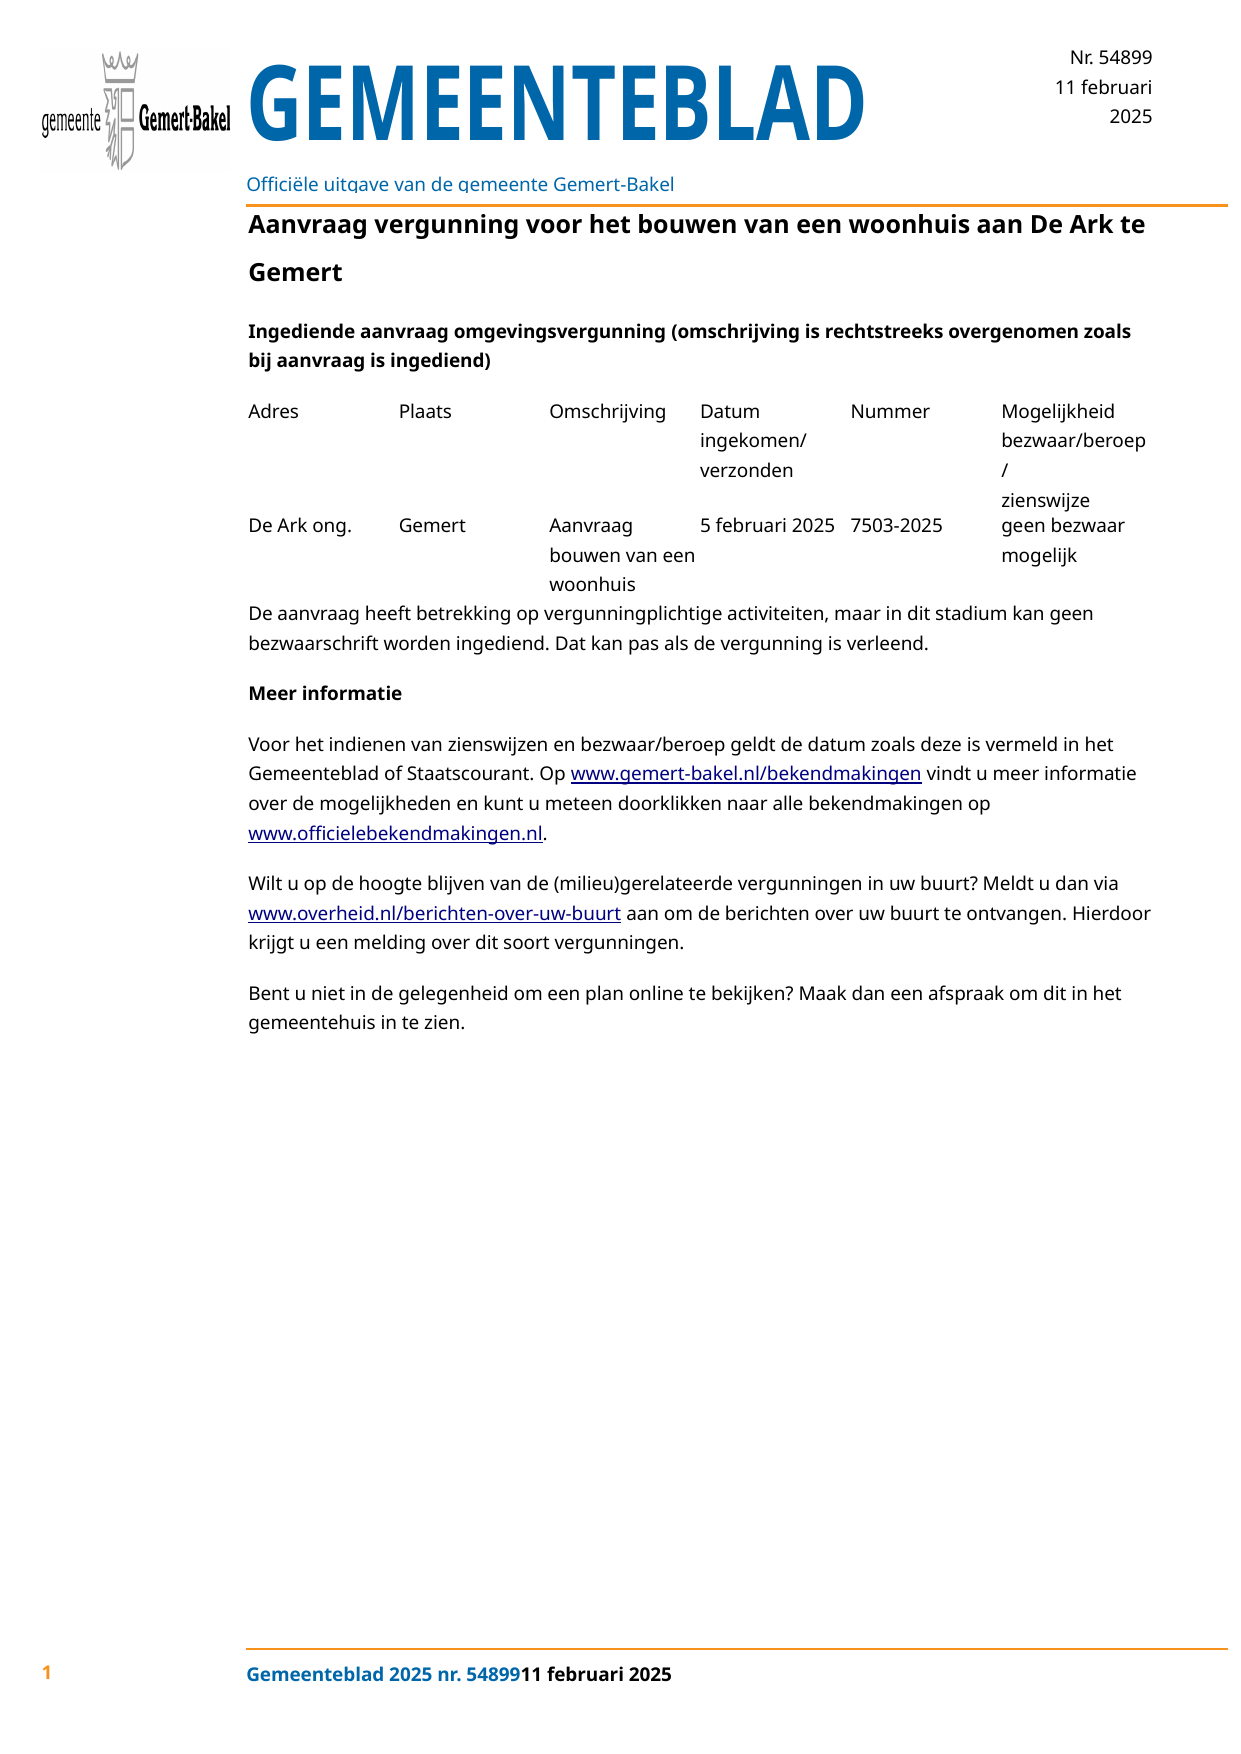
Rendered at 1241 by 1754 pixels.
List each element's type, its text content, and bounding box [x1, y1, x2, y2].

text Voor het indienen van zienswijzen en bezwaar/beroep geldt de datum zoals deze is vermeld in het Gemeenteblad of Staatscourant. Op www.gemert-bakel.nl/bekendmakingen vindt u meer informatie over de mogelijkheden en kunt u meteen doorklikken naar alle bekendmakingen op www.officielebekendmakingen.nl. [248, 731, 1152, 846]
text Ingediende aanvraag omgevingsvergunning (omschrijving is rechtstreeks overgenomen zoals bij aanvraag is ingediend) [248, 318, 1152, 373]
text De aanvraag heeft betrekking op vergunningplichtige activiteiten, maar in dit stadium kan geen bezwaarschrift worden ingediend. Dat kan pas als de vergunning is verleend. [248, 601, 1152, 656]
table_cell Gemert [399, 513, 549, 597]
picture [41, 47, 231, 172]
table_header Datum ingekomen/ verzonden [700, 398, 850, 512]
text Bent u niet in de gelegenheid om een plan online te bekijken? Maak dan een afspraak om dit in het gemeentehuis in te zien. [248, 980, 1152, 1035]
table_cell 5 februari 2025 [700, 513, 850, 597]
table_header Omschrijving [549, 398, 700, 512]
table_header Nummer [850, 398, 1001, 512]
text Meer informatie [248, 681, 1152, 706]
text Aanvraag vergunning voor het bouwen van een woonhuis aan De Ark te Gemert [248, 207, 1152, 288]
table_header Mogelijkheid bezwaar/beroep/ zienswijze [1001, 398, 1152, 512]
table_header Adres [248, 398, 398, 512]
table_cell De Ark ong. [248, 513, 398, 597]
table_header Plaats [399, 398, 549, 512]
text Wilt u op de hoogte blijven van de (milieu)gerelateerde vergunningen in uw buurt? Meldt u dan via www.overheid.nl/berichten-over-uw-buurt aan om de berichten over uw buurt te ontvangen. Hierdoor krijgt u een melding over dit soort vergunningen. [248, 870, 1152, 955]
table_cell Aanvraag bouwen van een woonhuis [549, 513, 700, 597]
table_cell 7503-2025 [850, 513, 1001, 597]
table_cell geen bezwaar mogelijk [1001, 513, 1152, 597]
